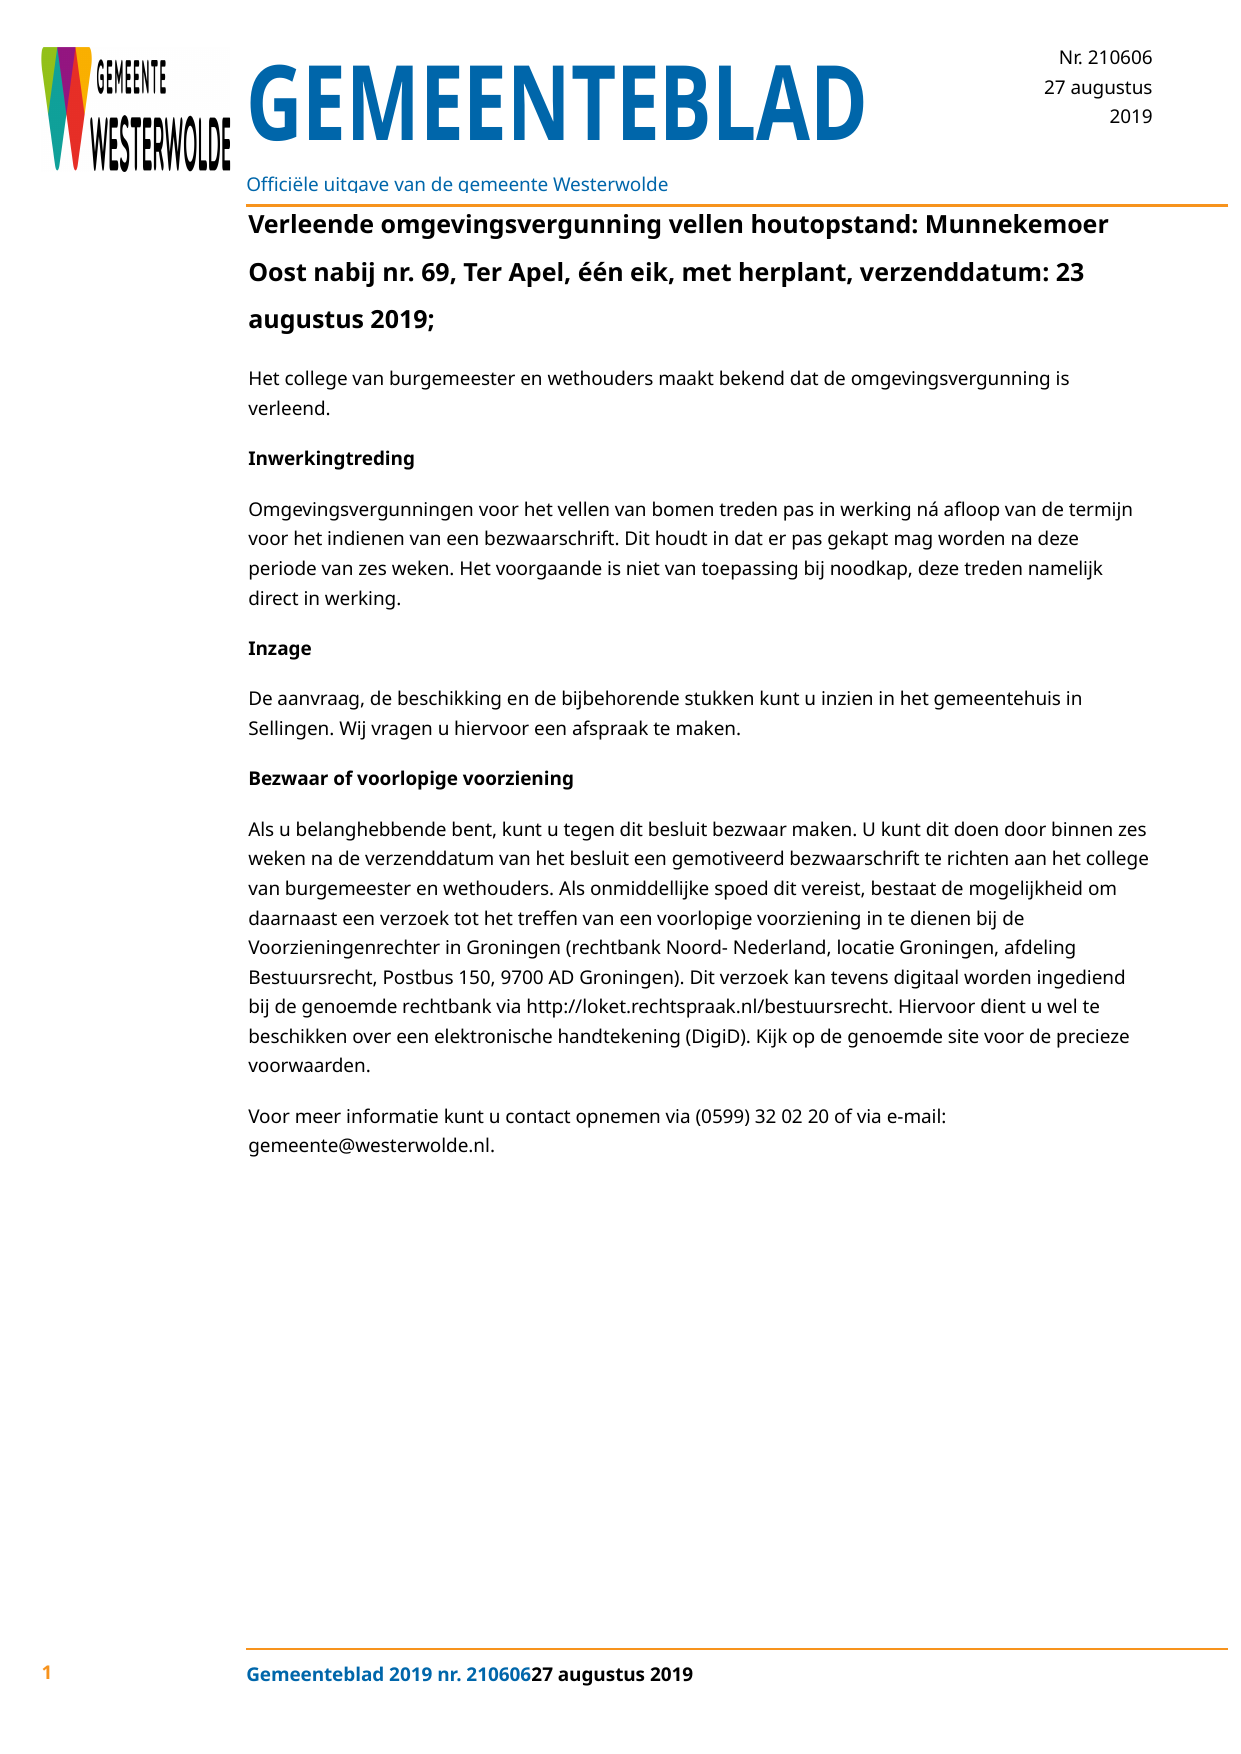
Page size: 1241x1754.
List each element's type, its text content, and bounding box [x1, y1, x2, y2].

text Voor meer informatie kunt u contact opnemen via (0599) 32 02 20 of via e-mail: gemeente@westerwolde.nl. [248, 1103, 1152, 1158]
picture [41, 47, 231, 172]
text Verleende omgevingsvergunning vellen houtopstand: Munnekemoer Oost nabij nr. 69, Ter Apel, één eik, met herplant, verzenddatum: 23 augustus 2019; [248, 207, 1152, 336]
text Inwerkingtreding [248, 446, 1152, 471]
text Omgevingsvergunningen voor het vellen van bomen treden pas in werking ná afloop van de termijn voor het indienen van een bezwaarschrift. Dit houdt in dat er pas gekapt mag worden na deze periode van zes weken. Het voorgaande is niet van toepassing bij noodkap, deze treden namelijk direct in werking. [248, 496, 1152, 610]
text Als u belanghebbende bent, kunt u tegen dit besluit bezwaar maken. U kunt dit doen door binnen zes weken na de verzenddatum van het besluit een gemotiveerd bezwaarschrift te richten aan het college van burgemeester en wethouders. Als onmiddellijke spoed dit vereist, bestaat de mogelijkheid om daarnaast een verzoek tot het treffen van een voorlopige voorziening in te dienen bij de Voorzieningenrechter in Groningen (rechtbank Noord- Nederland, locatie Groningen, afdeling Bestuursrecht, Postbus 150, 9700 AD Groningen). Dit verzoek kan tevens digitaal worden ingediend bij de genoemde rechtbank via http://loket.rechtspraak.nl/bestuursrecht. Hiervoor dient u wel te beschikken over een elektronische handtekening (DigiD). Kijk op de genoemde site voor de precieze voorwaarden. [248, 816, 1152, 1078]
text De aanvraag, de beschikking en de bijbehorende stukken kunt u inzien in het gemeentehuis in Sellingen. Wij vragen u hiervoor een afspraak te maken. [248, 686, 1152, 741]
text Inzage [248, 635, 1152, 661]
text Het college van burgemeester en wethouders maakt bekend dat de omgevingsvergunning is verleend. [248, 366, 1152, 421]
text Bezwaar of voorlopige voorziening [248, 766, 1152, 791]
